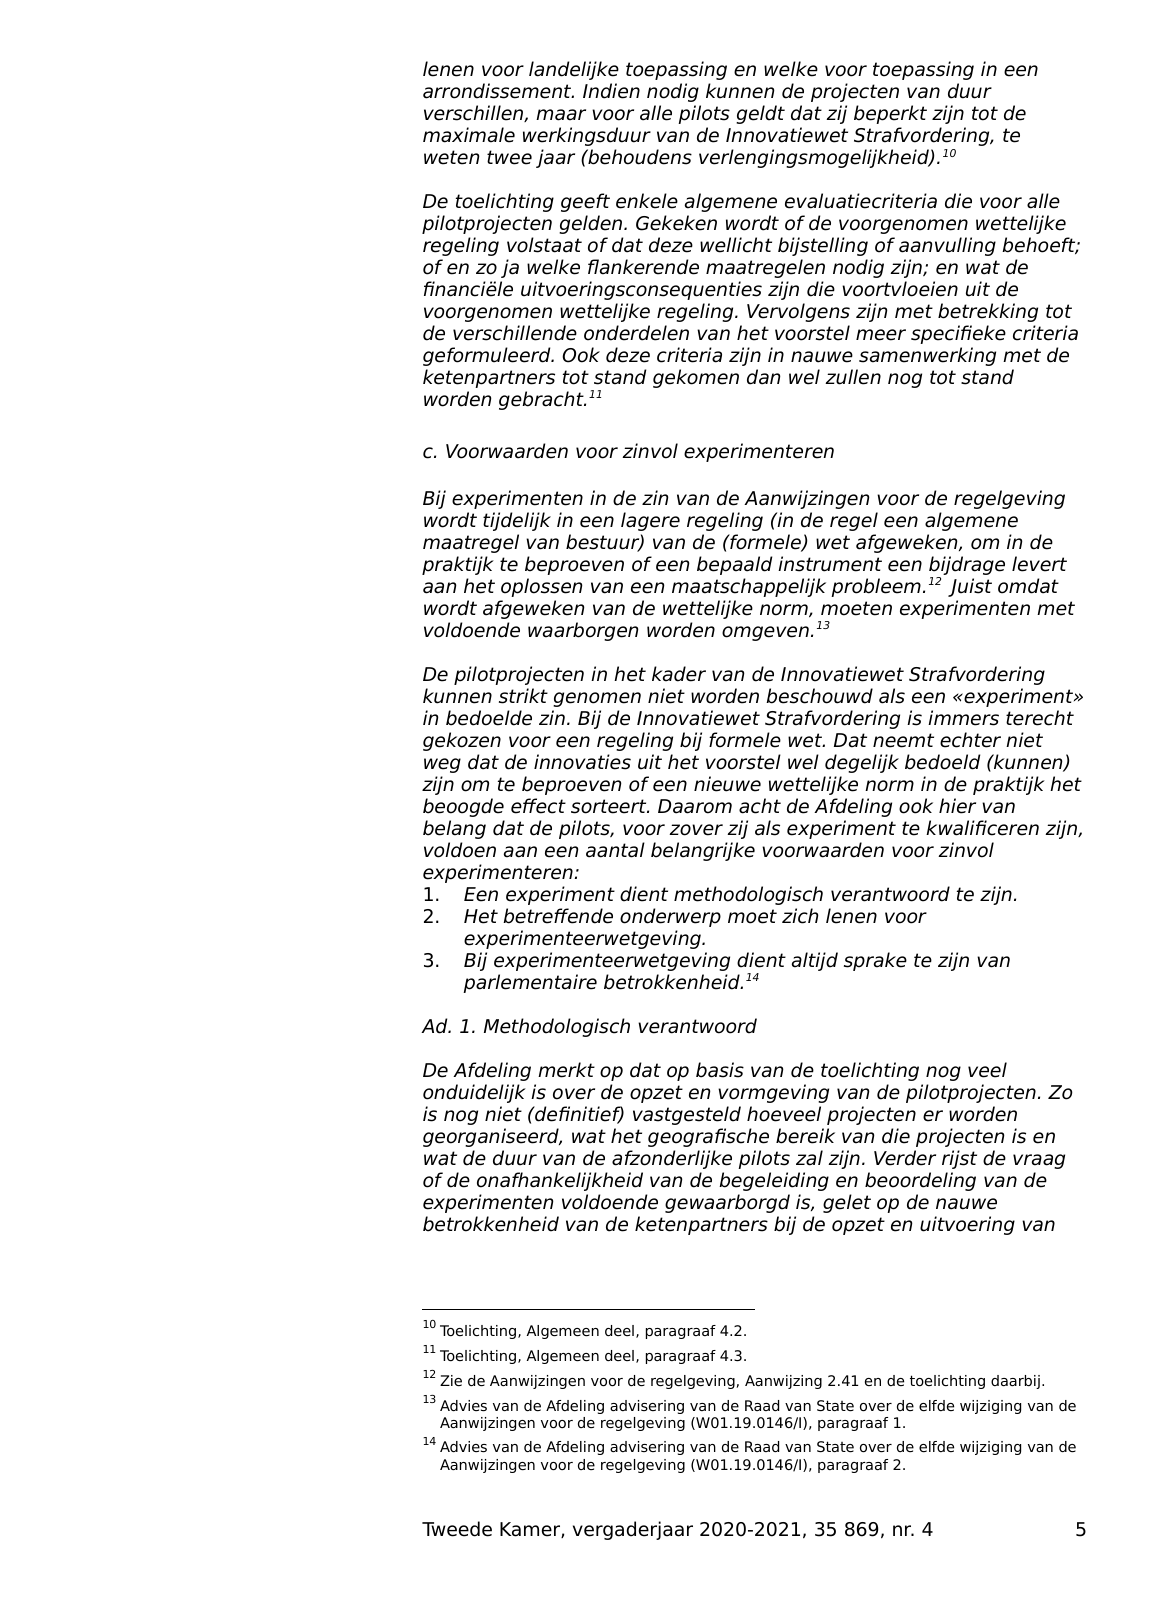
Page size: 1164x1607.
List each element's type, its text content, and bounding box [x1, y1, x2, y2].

text Toelichting, Algemeen deel, paragraaf 4.3. [422, 1343, 1087, 1366]
text Zie de Aanwijzingen voor de regelgeving, Aanwijzing 2.41 en de toelichting daarbij. [422, 1368, 1087, 1391]
text Bij experimenten in de zin van de Aanwijzingen voor de regelgeving wordt tijdelijk in een lagere regeling (in de regel een algemene maatregel van bestuur) van de (formele) wet afgeweken, om in de praktijk te beproeven of een bepaald instrument een bijdrage levert aan het oplossen van een maatschappelijk probleem. Juist omdat wordt afgeweken van de wettelijke norm, moeten experimenten met voldoende waarborgen worden omgeven. [422, 488, 1087, 642]
text De Afdeling merkt op dat op basis van de toelichting nog veel onduidelijk is over de opzet en vormgeving van de pilotprojecten. Zo is nog niet (definitief) vastgesteld hoeveel projecten er worden georganiseerd, wat het geografische bereik van die projecten is en wat de duur van de afzonderlijke pilots zal zijn. Verder rijst de vraag of de onafhankelijkheid van de begeleiding en beoordeling van de experimenten voldoende gewaarborgd is, gelet op de nauwe betrokkenheid van de ketenpartners bij de opzet en uitvoering van [422, 1060, 1087, 1236]
subtitle Ad. 1. Methodologisch verantwoord [422, 1016, 1087, 1038]
text De pilotprojecten in het kader van de Innovatiewet Strafvordering kunnen strikt genomen niet worden beschouwd als een «experiment» in bedoelde zin. Bij de Innovatiewet Strafvordering is immers terecht gekozen voor een regeling bij formele wet. Dat neemt echter niet weg dat de innovaties uit het voorstel wel degelijk bedoeld (kunnen) zijn om te beproeven of een nieuwe wettelijke norm in de praktijk het beoogde effect sorteert. Daarom acht de Afdeling ook hier van belang dat de pilots, voor zover zij als experiment te kwalificeren zijn, voldoen aan een aantal belangrijke voorwaarden voor zinvol experimenteren: [422, 664, 1087, 884]
text Toelichting, Algemeen deel, paragraaf 4.2. [422, 1318, 1087, 1341]
text 2. Het betreffende onderwerp moet zich lenen voor experimenteerwetgeving. [422, 906, 1087, 950]
text 1. Een experiment dient methodologisch verantwoord te zijn. [422, 884, 1087, 906]
text De toelichting geeft enkele algemene evaluatiecriteria die voor alle pilotprojecten gelden. Gekeken wordt of de voorgenomen wettelijke regeling volstaat of dat deze wellicht bijstelling of aanvulling behoeft; of en zo ja welke flankerende maatregelen nodig zijn; en wat de financiële uitvoeringsconsequenties zijn die voortvloeien uit de voorgenomen wettelijke regeling. Vervolgens zijn met betrekking tot de verschillende onderdelen van het voorstel meer specifieke criteria geformuleerd. Ook deze criteria zijn in nauwe samenwerking met de ketenpartners tot stand gekomen dan wel zullen nog tot stand worden gebracht. [422, 191, 1087, 411]
subtitle c. Voorwaarden voor zinvol experimenteren [422, 441, 1087, 463]
text Advies van de Afdeling advisering van de Raad van State over de elfde wijziging van de Aanwijzingen voor de regelgeving (W01.19.0146/I), paragraaf 2. [422, 1435, 1087, 1474]
text lenen voor landelijke toepassing en welke voor toepassing in een arrondissement. Indien nodig kunnen de projecten van duur verschillen, maar voor alle pilots geldt dat zij beperkt zijn tot de maximale werkingsduur van de Innovatiewet Strafvordering, te weten twee jaar (behoudens verlengingsmogelijkheid). [422, 59, 1087, 169]
text Advies van de Afdeling advisering van de Raad van State over de elfde wijziging van de Aanwijzingen voor de regelgeving (W01.19.0146/I), paragraaf 1. [422, 1393, 1087, 1432]
text 3. Bij experimenteerwetgeving dient altijd sprake te zijn van parlementaire betrokkenheid. [422, 950, 1087, 994]
